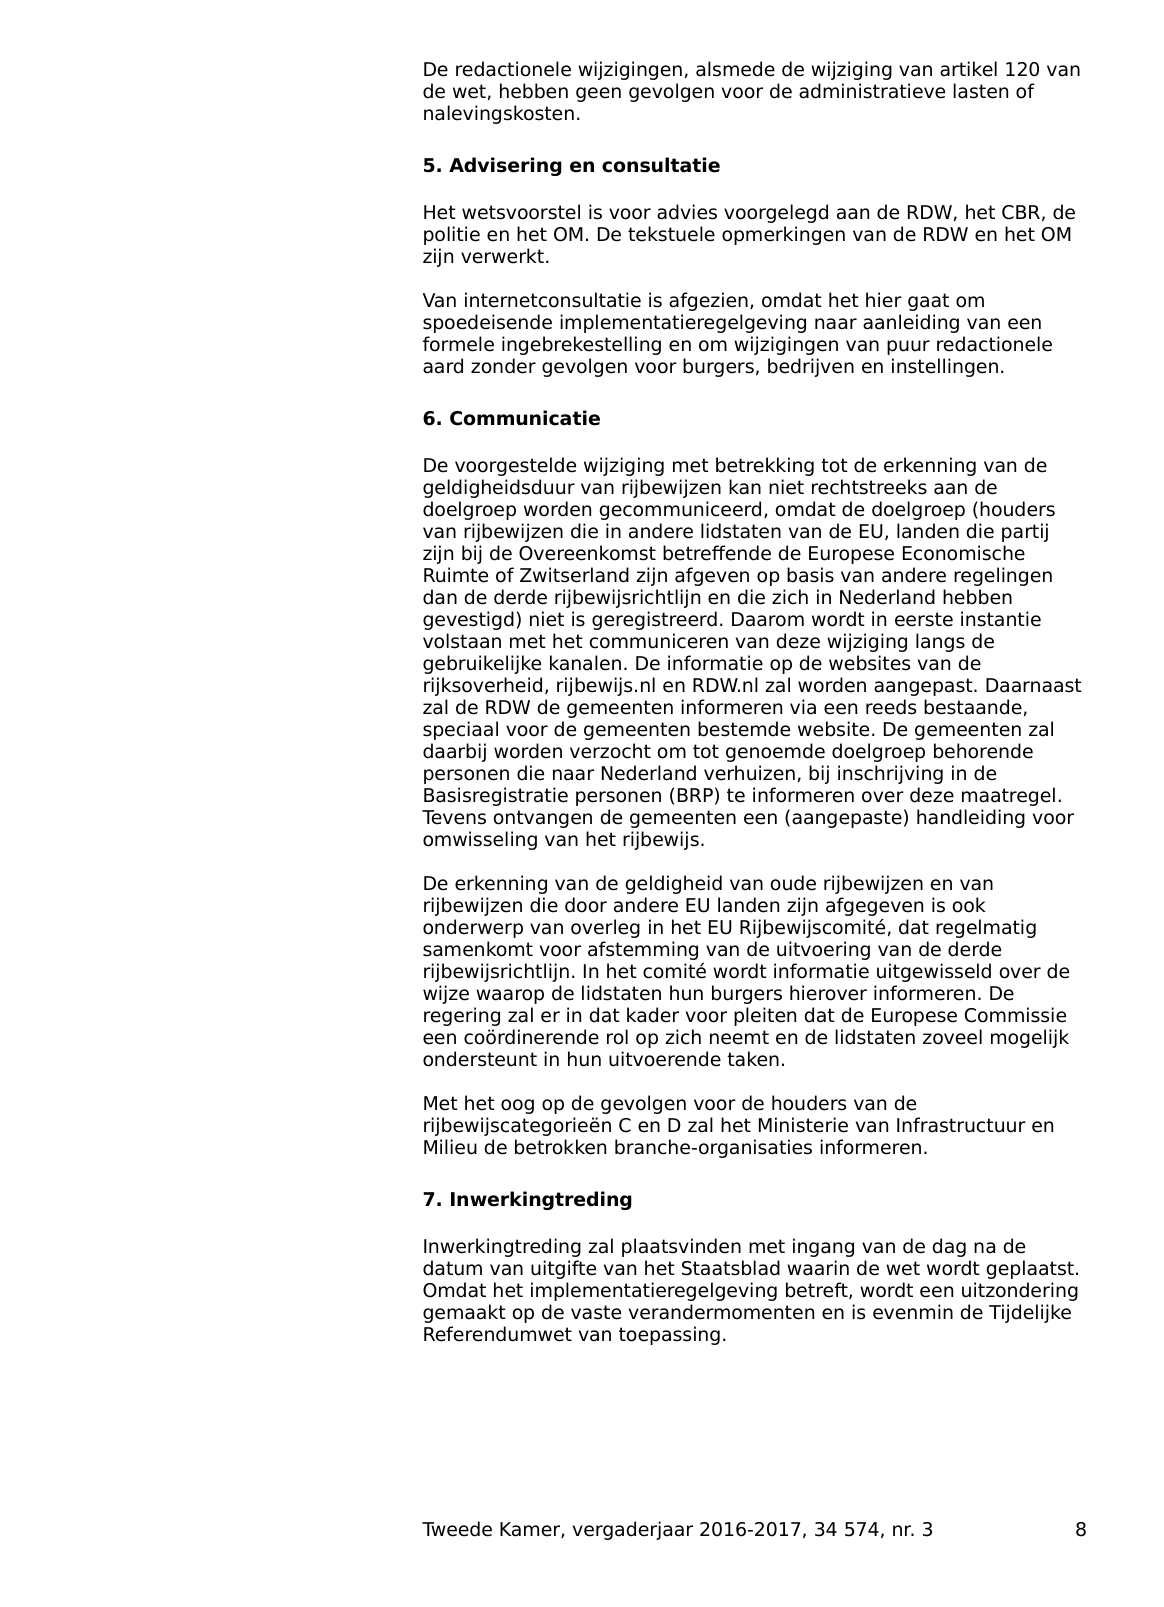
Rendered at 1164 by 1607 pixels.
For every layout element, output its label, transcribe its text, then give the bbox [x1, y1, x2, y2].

text De voorgestelde wijziging met betrekking tot de erkenning van de geldigheidsduur van rijbewijzen kan niet rechtstreeks aan de doelgroep worden gecommuniceerd, omdat de doelgroep (houders van rijbewijzen die in andere lidstaten van de EU, landen die partij zijn bij de Overeenkomst betreffende de Europese Economische Ruimte of Zwitserland zijn afgeven op basis van andere regelingen dan de derde rijbewijsrichtlijn en die zich in Nederland hebben gevestigd) niet is geregistreerd. Daarom wordt in eerste instantie volstaan met het communiceren van deze wijziging langs de gebruikelijke kanalen. De informatie op de websites van de rijksoverheid, rijbewijs.nl en RDW.nl zal worden aangepast. Daarnaast zal de RDW de gemeenten informeren via een reeds bestaande, speciaal voor de gemeenten bestemde website. De gemeenten zal daarbij worden verzocht om tot genoemde doelgroep behorende personen die naar Nederland verhuizen, bij inschrijving in de Basisregistratie personen (BRP) te informeren over deze maatregel. Tevens ontvangen de gemeenten een (aangepaste) handleiding voor omwisseling van het rijbewijs. [422, 455, 1087, 851]
text Inwerkingtreding zal plaatsvinden met ingang van de dag na de datum van uitgifte van het Staatsblad waarin de wet wordt geplaatst. Omdat het implementatieregelgeving betreft, wordt een uitzondering gemaakt op de vaste verandermomenten en is evenmin de Tijdelijke Referendumwet van toepassing. [422, 1236, 1087, 1346]
subtitle 5. Advisering en consultatie [422, 155, 1087, 177]
subtitle 7. Inwerkingtreding [422, 1189, 1087, 1211]
text De redactionele wijzigingen, alsmede de wijziging van artikel 120 van de wet, hebben geen gevolgen voor de administratieve lasten of nalevingskosten. [422, 59, 1087, 125]
text Van internetconsultatie is afgezien, omdat het hier gaat om spoedeisende implementatieregelgeving naar aanleiding van een formele ingebrekestelling en om wijzigingen van puur redactionele aard zonder gevolgen voor burgers, bedrijven en instellingen. [422, 290, 1087, 378]
text De erkenning van de geldigheid van oude rijbewijzen en van rijbewijzen die door andere EU landen zijn afgegeven is ook onderwerp van overleg in het EU Rijbewijscomité, dat regelmatig samenkomt voor afstemming van de uitvoering van de derde rijbewijsrichtlijn. In het comité wordt informatie uitgewisseld over de wijze waarop de lidstaten hun burgers hierover informeren. De regering zal er in dat kader voor pleiten dat de Europese Commissie een coördinerende rol op zich neemt en de lidstaten zoveel mogelijk ondersteunt in hun uitvoerende taken. [422, 873, 1087, 1071]
subtitle 6. Communicatie [422, 408, 1087, 430]
text Met het oog op de gevolgen voor de houders van de rijbewijscategorieën C en D zal het Ministerie van Infrastructuur en Milieu de betrokken branche-organisaties informeren. [422, 1093, 1087, 1159]
text Het wetsvoorstel is voor advies voorgelegd aan de RDW, het CBR, de politie en het OM. De tekstuele opmerkingen van de RDW en het OM zijn verwerkt. [422, 202, 1087, 268]
